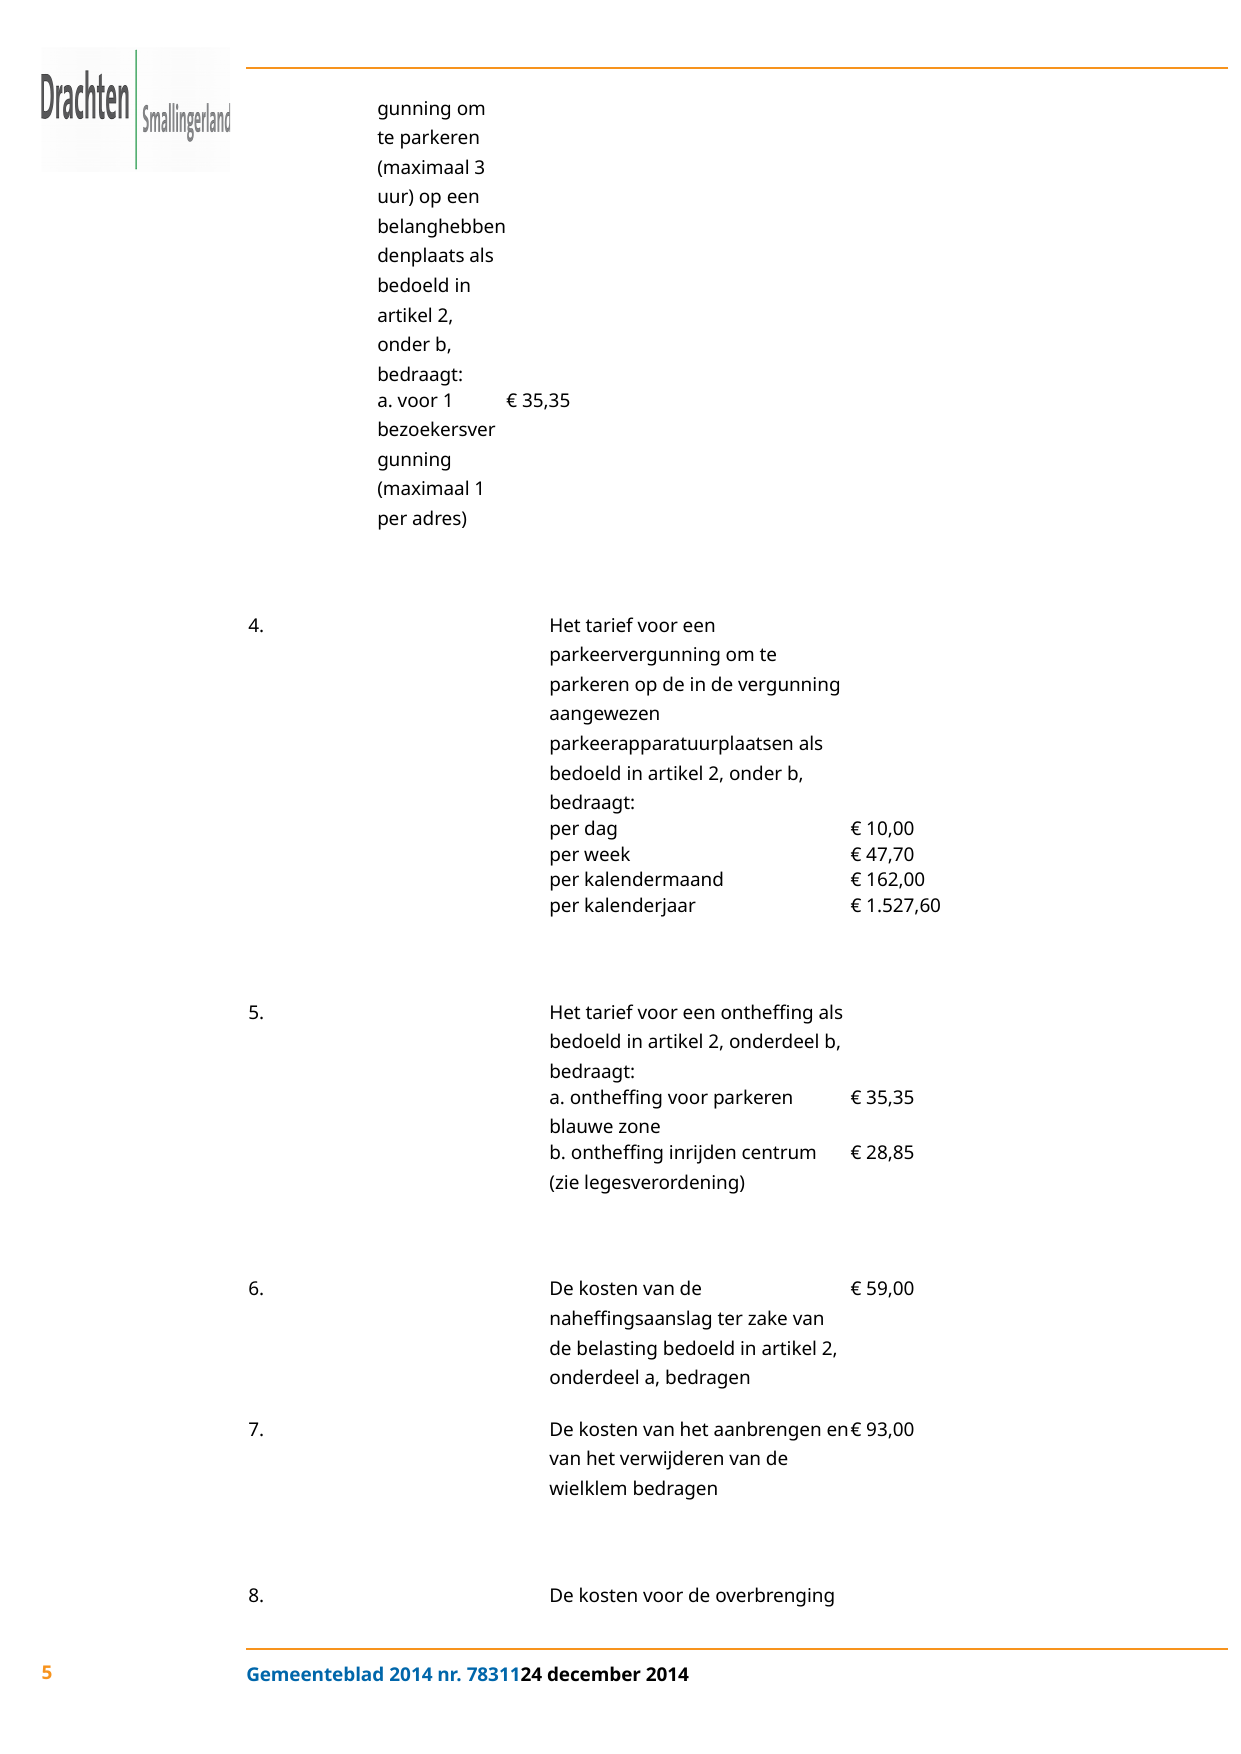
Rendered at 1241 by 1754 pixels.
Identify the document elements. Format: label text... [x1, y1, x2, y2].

table_cell [850, 1390, 1152, 1416]
table_header 5. [248, 999, 549, 1084]
table_header 8. [248, 1582, 549, 1607]
table_header gunning om te parkeren (maximaal 3 uur) op een belanghebbendenplaats als bedoeld in artikel 2, onder b, bedraagt: [377, 95, 506, 387]
table_header € 59,00 [850, 1276, 1152, 1390]
table_cell [248, 815, 549, 841]
table_cell De kosten van het aanbrengen en van het verwijderen van de wielklem bedragen [549, 1416, 850, 1501]
table_header 6. [248, 1276, 549, 1390]
table_cell € 35,35 [850, 1084, 1152, 1139]
table_cell € 10,00 [850, 815, 1152, 841]
table_header [248, 95, 377, 387]
table_cell [248, 1139, 549, 1194]
table_cell per week [549, 841, 850, 867]
table_cell [549, 1390, 850, 1416]
table_cell 7. [248, 1416, 549, 1501]
table_cell [248, 1084, 549, 1139]
table_cell € 1.527,60 [850, 892, 1152, 918]
table_header Het tarief voor een ontheffing als bedoeld in artikel 2, onderdeel b, bedraagt: [549, 999, 850, 1084]
table_cell € 28,85 [850, 1139, 1152, 1194]
table_cell a. ontheffing voor parkeren blauwe zone [549, 1084, 850, 1139]
table_header Het tarief voor een parkeervergunning om te parkeren op de in de vergunning aangewezen parkeerapparatuurplaatsen als bedoeld in artikel 2, onder b, bedraagt: [549, 612, 850, 815]
picture [41, 47, 231, 172]
table_header [850, 1582, 1152, 1607]
table_cell [248, 892, 549, 918]
table_cell per dag [549, 815, 850, 841]
table_header De kosten voor de overbrenging [549, 1582, 850, 1607]
table_cell [248, 841, 549, 867]
table_cell [248, 387, 377, 531]
table_cell € 35,35 [506, 387, 635, 531]
table_cell € 162,00 [850, 867, 1152, 892]
table_header De kosten van de naheffingsaanslag ter zake van de belasting bedoeld in artikel 2, onderdeel a, bedragen [549, 1276, 850, 1390]
table_cell per kalenderjaar [549, 892, 850, 918]
table_cell € 93,00 [850, 1416, 1152, 1501]
table_cell b. ontheffing inrijden centrum (zie legesverordening) [549, 1139, 850, 1194]
table_cell a. voor 1 bezoekersvergunning (maximaal 1 per adres) [377, 387, 506, 531]
table_cell per kalendermaand [549, 867, 850, 892]
table_cell [248, 867, 549, 892]
table_header 4. [248, 612, 549, 815]
table_cell € 47,70 [850, 841, 1152, 867]
table_cell [248, 1390, 549, 1416]
